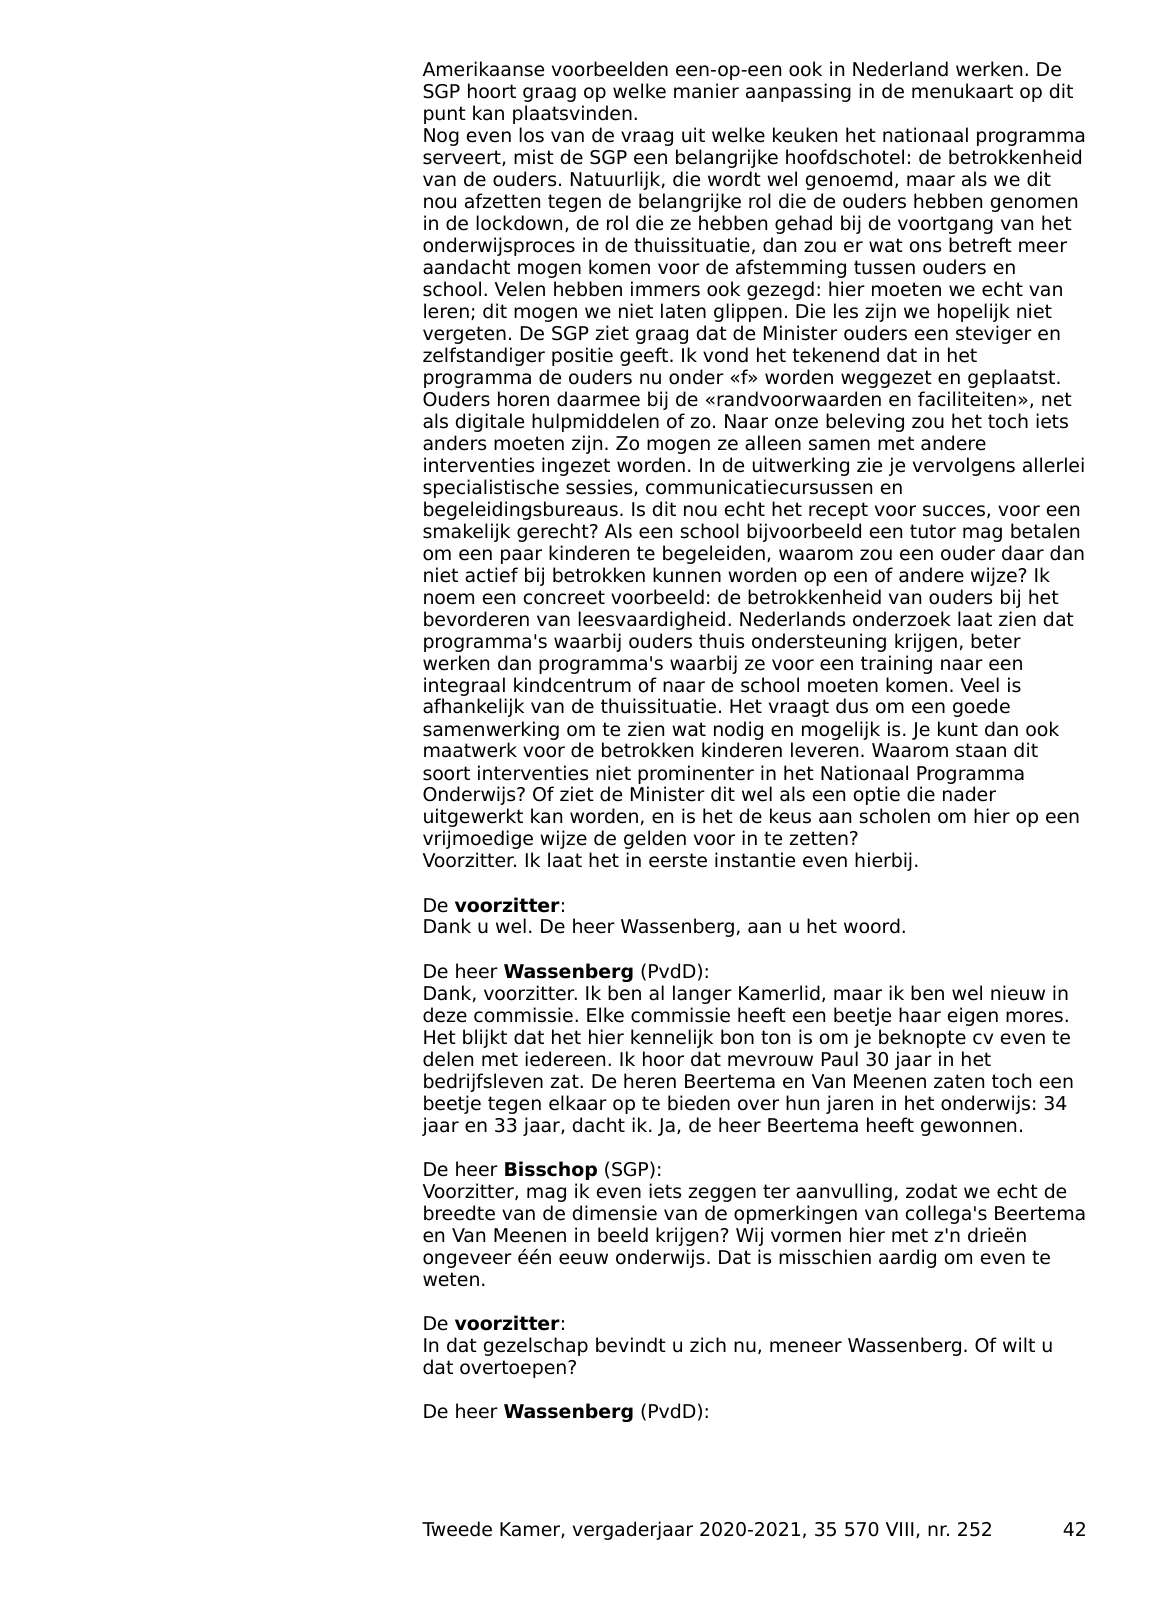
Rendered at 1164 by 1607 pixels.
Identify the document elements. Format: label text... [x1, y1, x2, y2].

text Dank u wel. De heer Wassenberg, aan u het woord. [422, 916, 1087, 938]
text Dank, voorzitter. Ik ben al langer Kamerlid, maar ik ben wel nieuw in deze commissie. Elke commissie heeft een beetje haar eigen mores. Het blijkt dat het hier kennelijk bon ton is om je beknopte cv even te delen met iedereen. Ik hoor dat mevrouw Paul 30 jaar in het bedrijfsleven zat. De heren Beertema en Van Meenen zaten toch een beetje tegen elkaar op te bieden over hun jaren in het onderwijs: 34 jaar en 33 jaar, dacht ik. Ja, de heer Beertema heeft gewonnen. [422, 983, 1087, 1136]
text De heer Bisschop (SGP): [422, 1159, 1087, 1181]
text Voorzitter, mag ik even iets zeggen ter aanvulling, zodat we echt de breedte van de dimensie van de opmerkingen van collega's Beertema en Van Meenen in beeld krijgen? Wij vormen hier met z'n drieën ongeveer één eeuw onderwijs. Dat is misschien aardig om even te weten. [422, 1181, 1087, 1291]
text Voorzitter. Ik laat het in eerste instantie even hierbij. [422, 850, 1087, 872]
text Nog even los van de vraag uit welke keuken het nationaal programma serveert, mist de SGP een belangrijke hoofdschotel: de betrokkenheid van de ouders. Natuurlijk, die wordt wel genoemd, maar als we dit nou afzetten tegen de belangrijke rol die de ouders hebben genomen in de lockdown, de rol die ze hebben gehad bij de voortgang van het onderwijsproces in de thuissituatie, dan zou er wat ons betreft meer aandacht mogen komen voor de afstemming tussen ouders en school. Velen hebben immers ook gezegd: hier moeten we echt van leren; dit mogen we niet laten glippen. Die les zijn we hopelijk niet vergeten. De SGP ziet graag dat de Minister ouders een steviger en zelfstandiger positie geeft. Ik vond het tekenend dat in het programma de ouders nu onder «f» worden weggezet en geplaatst. Ouders horen daarmee bij de «randvoorwaarden en faciliteiten», net als digitale hulpmiddelen of zo. Naar onze beleving zou het toch iets anders moeten zijn. Zo mogen ze alleen samen met andere interventies ingezet worden. In de uitwerking zie je vervolgens allerlei specialistische sessies, communicatiecursussen en begeleidingsbureaus. Is dit nou echt het recept voor succes, voor een smakelijk gerecht? Als een school bijvoorbeeld een tutor mag betalen om een paar kinderen te begeleiden, waarom zou een ouder daar dan niet actief bij betrokken kunnen worden op een of andere wijze? Ik noem een concreet voorbeeld: de betrokkenheid van ouders bij het bevorderen van leesvaardigheid. Nederlands onderzoek laat zien dat programma's waarbij ouders thuis ondersteuning krijgen, beter werken dan programma's waarbij ze voor een training naar een integraal kindcentrum of naar de school moeten komen. Veel is afhankelijk van de thuissituatie. Het vraagt dus om een goede samenwerking om te zien wat nodig en mogelijk is. Je kunt dan ook maatwerk voor de betrokken kinderen leveren. Waarom staan dit soort interventies niet prominenter in het Nationaal Programma Onderwijs? Of ziet de Minister dit wel als een optie die nader uitgewerkt kan worden, en is het de keus aan scholen om hier op een vrijmoedige wijze de gelden voor in te zetten? [422, 125, 1087, 850]
text De voorzitter: [422, 894, 1087, 916]
text In dat gezelschap bevindt u zich nu, meneer Wassenberg. Of wilt u dat overtoepen? [422, 1335, 1087, 1379]
text De heer Wassenberg (PvdD): [422, 1401, 1087, 1423]
text De voorzitter: [422, 1313, 1087, 1335]
text Amerikaanse voorbeelden een-op-een ook in Nederland werken. De SGP hoort graag op welke manier aanpassing in de menukaart op dit punt kan plaatsvinden. [422, 59, 1087, 125]
text De heer Wassenberg (PvdD): [422, 961, 1087, 983]
